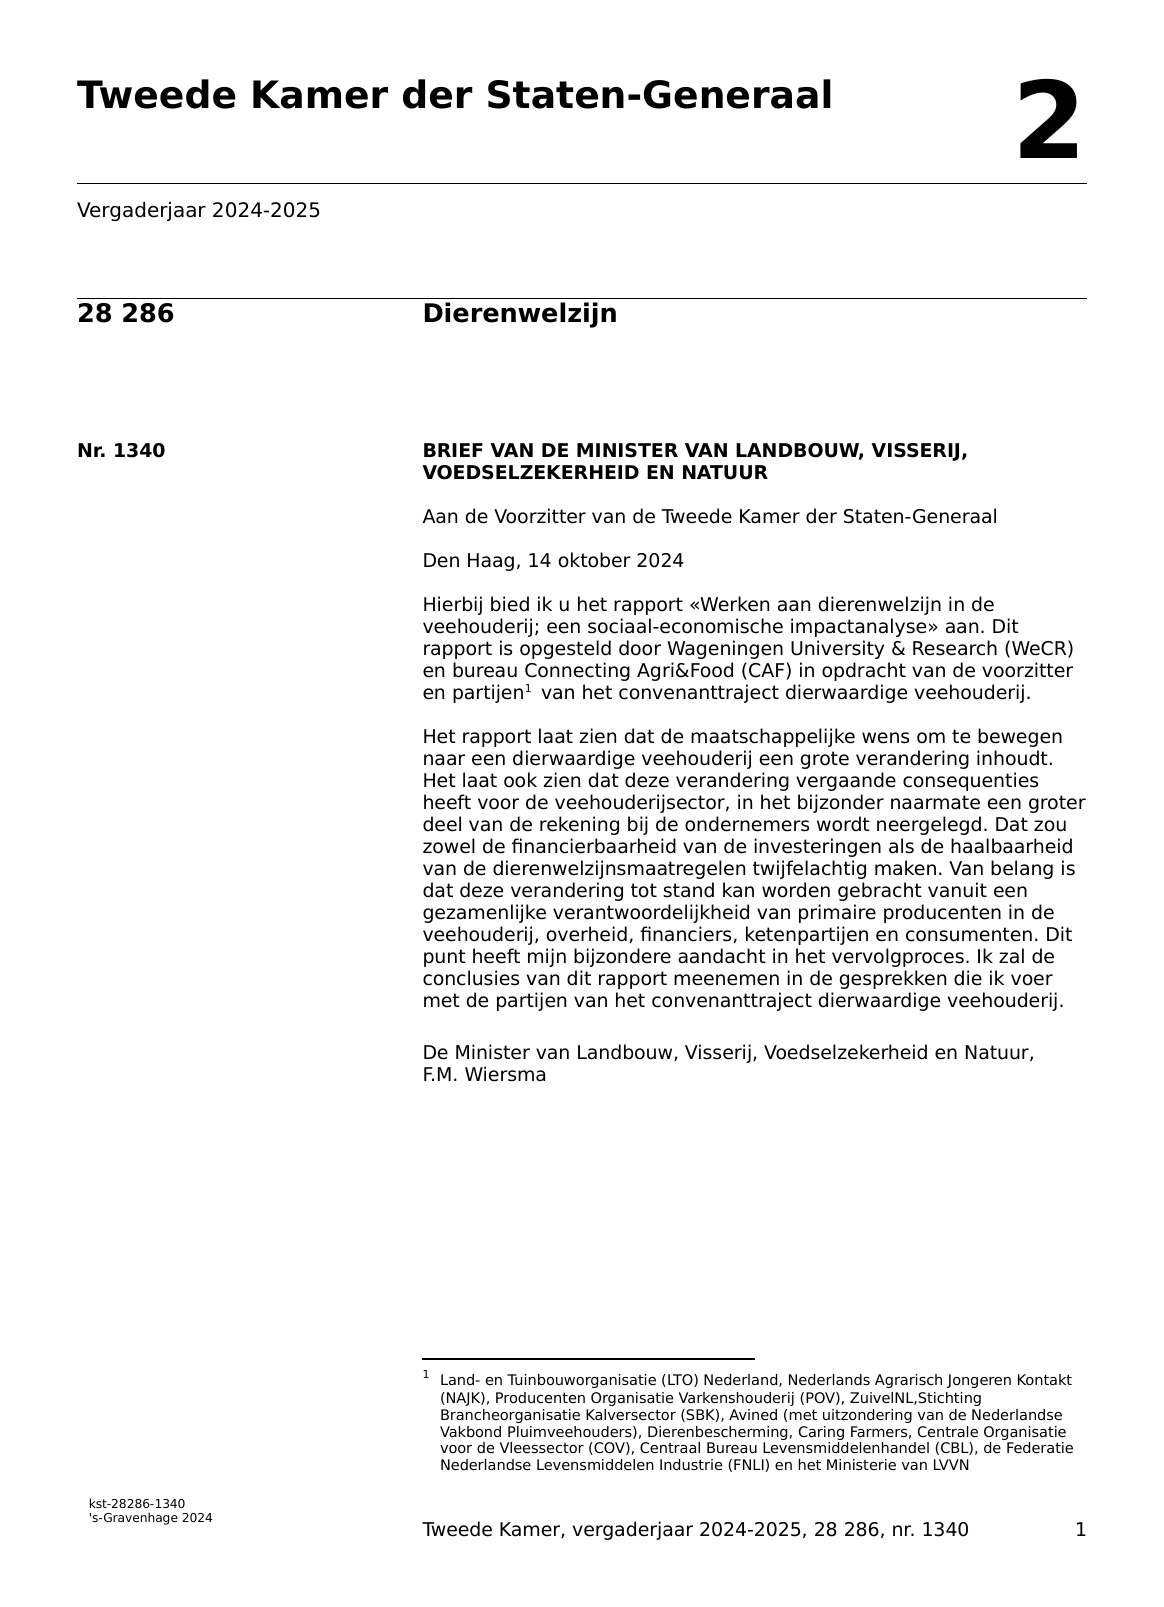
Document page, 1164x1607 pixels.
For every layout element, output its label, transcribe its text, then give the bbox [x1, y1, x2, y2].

table_cell Vergaderjaar 2024-2025 [77, 184, 1087, 298]
text Den Haag, 14 oktober 2024 [422, 550, 1087, 572]
text Hierbij bied ik u het rapport «Werken aan dierenwelzijn in de veehouderij; een sociaal-economische impactanalyse» aan. Dit rapport is opgesteld door Wageningen University & Research (WeCR) en bureau Connecting Agri&Food (CAF) in opdracht van de voorzitter en partijen van het convenanttraject dierwaardige veehouderij. [422, 594, 1087, 704]
text De Minister van Landbouw, Visserij, Voedselzekerheid en Natuur, F.M. Wiersma [422, 1042, 1087, 1086]
text kst-28286-1340 [88, 1497, 323, 1511]
text Aan de Voorzitter van de Tweede Kamer der Staten-Generaal [422, 506, 1087, 528]
table_header 2 [886, 59, 1087, 183]
text Het rapport laat zien dat de maatschappelijke wens om te bewegen naar een dierwaardige veehouderij een grote verandering inhoudt. Het laat ook zien dat deze verandering vergaande consequenties heeft voor de veehouderijsector, in het bijzonder naarmate een groter deel van de rekening bij de ondernemers wordt neergelegd. Dat zou zowel de financierbaarheid van de investeringen als de haalbaarheid van de dierenwelzijnsmaatregelen twijfelachtig maken. Van belang is dat deze verandering tot stand kan worden gebracht vanuit een gezamenlijke verantwoordelijkheid van primaire producenten in de veehouderij, overheid, financiers, ketenpartijen en consumenten. Dit punt heeft mijn bijzondere aandacht in het vervolgproces. Ik zal de conclusies van dit rapport meenemen in de gesprekken die ik voer met de partijen van het convenanttraject dierwaardige veehouderij. [422, 726, 1087, 1012]
subtitle Nr. 1340 BRIEF VAN DE MINISTER VAN LANDBOUW, VISSERIJ, VOEDSELZEKERHEID EN NATUUR [77, 440, 1087, 484]
text 's-Gravenhage 2024 [88, 1511, 323, 1525]
text Land- en Tuinbouworganisatie (LTO) Nederland, Nederlands Agrarisch Jongeren Kontakt (NAJK), Producenten Organisatie Varkenshouderij (POV), ZuivelNL,Stichting Brancheorganisatie Kalversector (SBK), Avined (met uitzondering van de Nederlandse Vakbond Pluimveehouders), Dierenbescherming, Caring Farmers, Centrale Organisatie voor de Vleessector (COV), Centraal Bureau Levensmiddelenhandel (CBL), de Federatie Nederlandse Levensmiddelen Industrie (FNLI) en het Ministerie van LVVN [422, 1368, 1087, 1474]
subtitle 28 286 Dierenwelzijn [77, 299, 1087, 329]
table_header Tweede Kamer der Staten-Generaal [77, 59, 886, 183]
